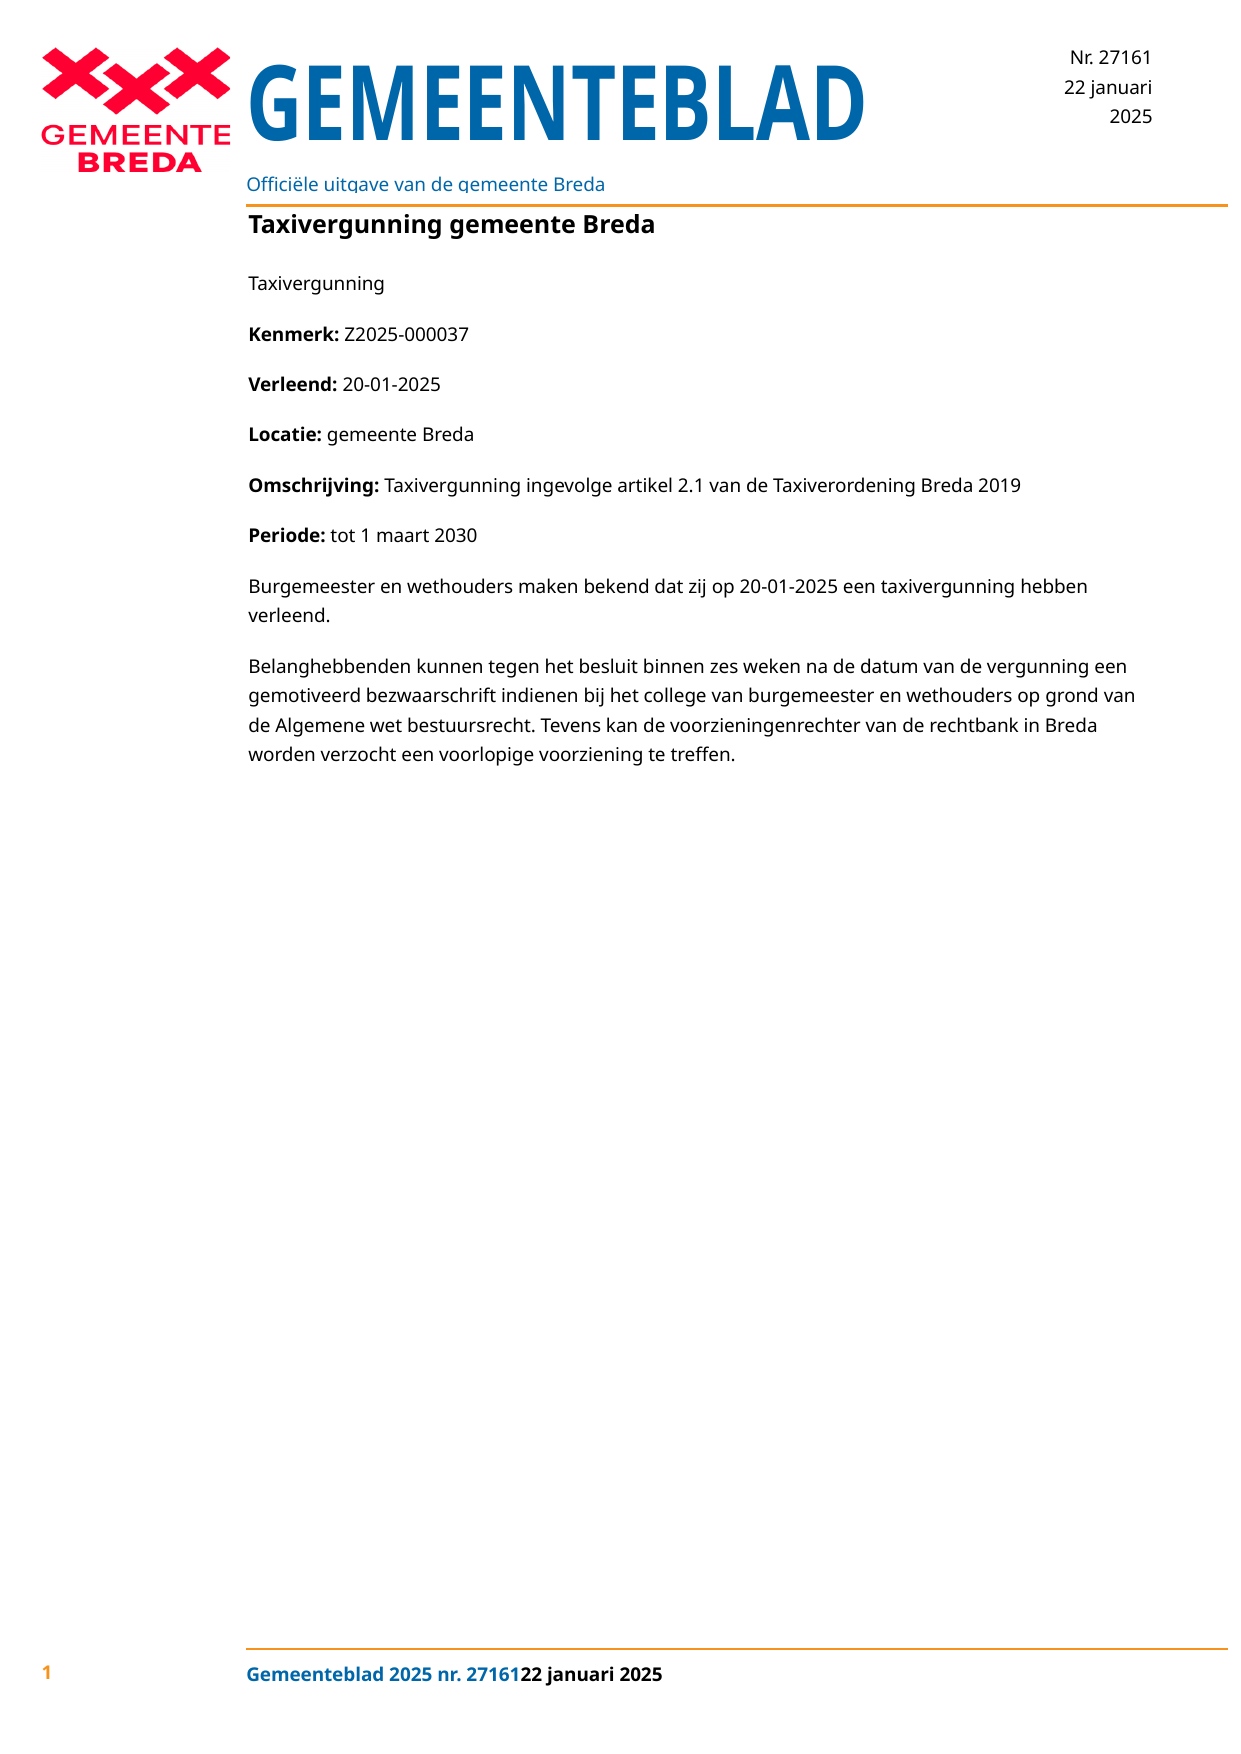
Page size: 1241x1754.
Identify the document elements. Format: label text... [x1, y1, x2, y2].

text Burgemeester en wethouders maken bekend dat zij op 20-01-2025 een taxivergunning hebben verleend. [248, 573, 1152, 628]
text Locatie: gemeente Breda [248, 422, 1152, 447]
text Taxivergunning gemeente Breda [248, 207, 1152, 241]
text Taxivergunning [248, 270, 1152, 296]
text Verleend: 20-01-2025 [248, 371, 1152, 397]
text Omschrijving: Taxivergunning ingevolge artikel 2.1 van de Taxiverordening Breda 2019 [248, 472, 1152, 498]
text Kenmerk: Z2025-000037 [248, 321, 1152, 346]
picture [41, 47, 231, 172]
text Belanghebbenden kunnen tegen het besluit binnen zes weken na de datum van de vergunning een gemotiveerd bezwaarschrift indienen bij het college van burgemeester en wethouders op grond van de Algemene wet bestuursrecht. Tevens kan de voorzieningenrechter van de rechtbank in Breda worden verzocht een voorlopige voorziening te treffen. [248, 653, 1152, 767]
text Periode: tot 1 maart 2030 [248, 522, 1152, 548]
